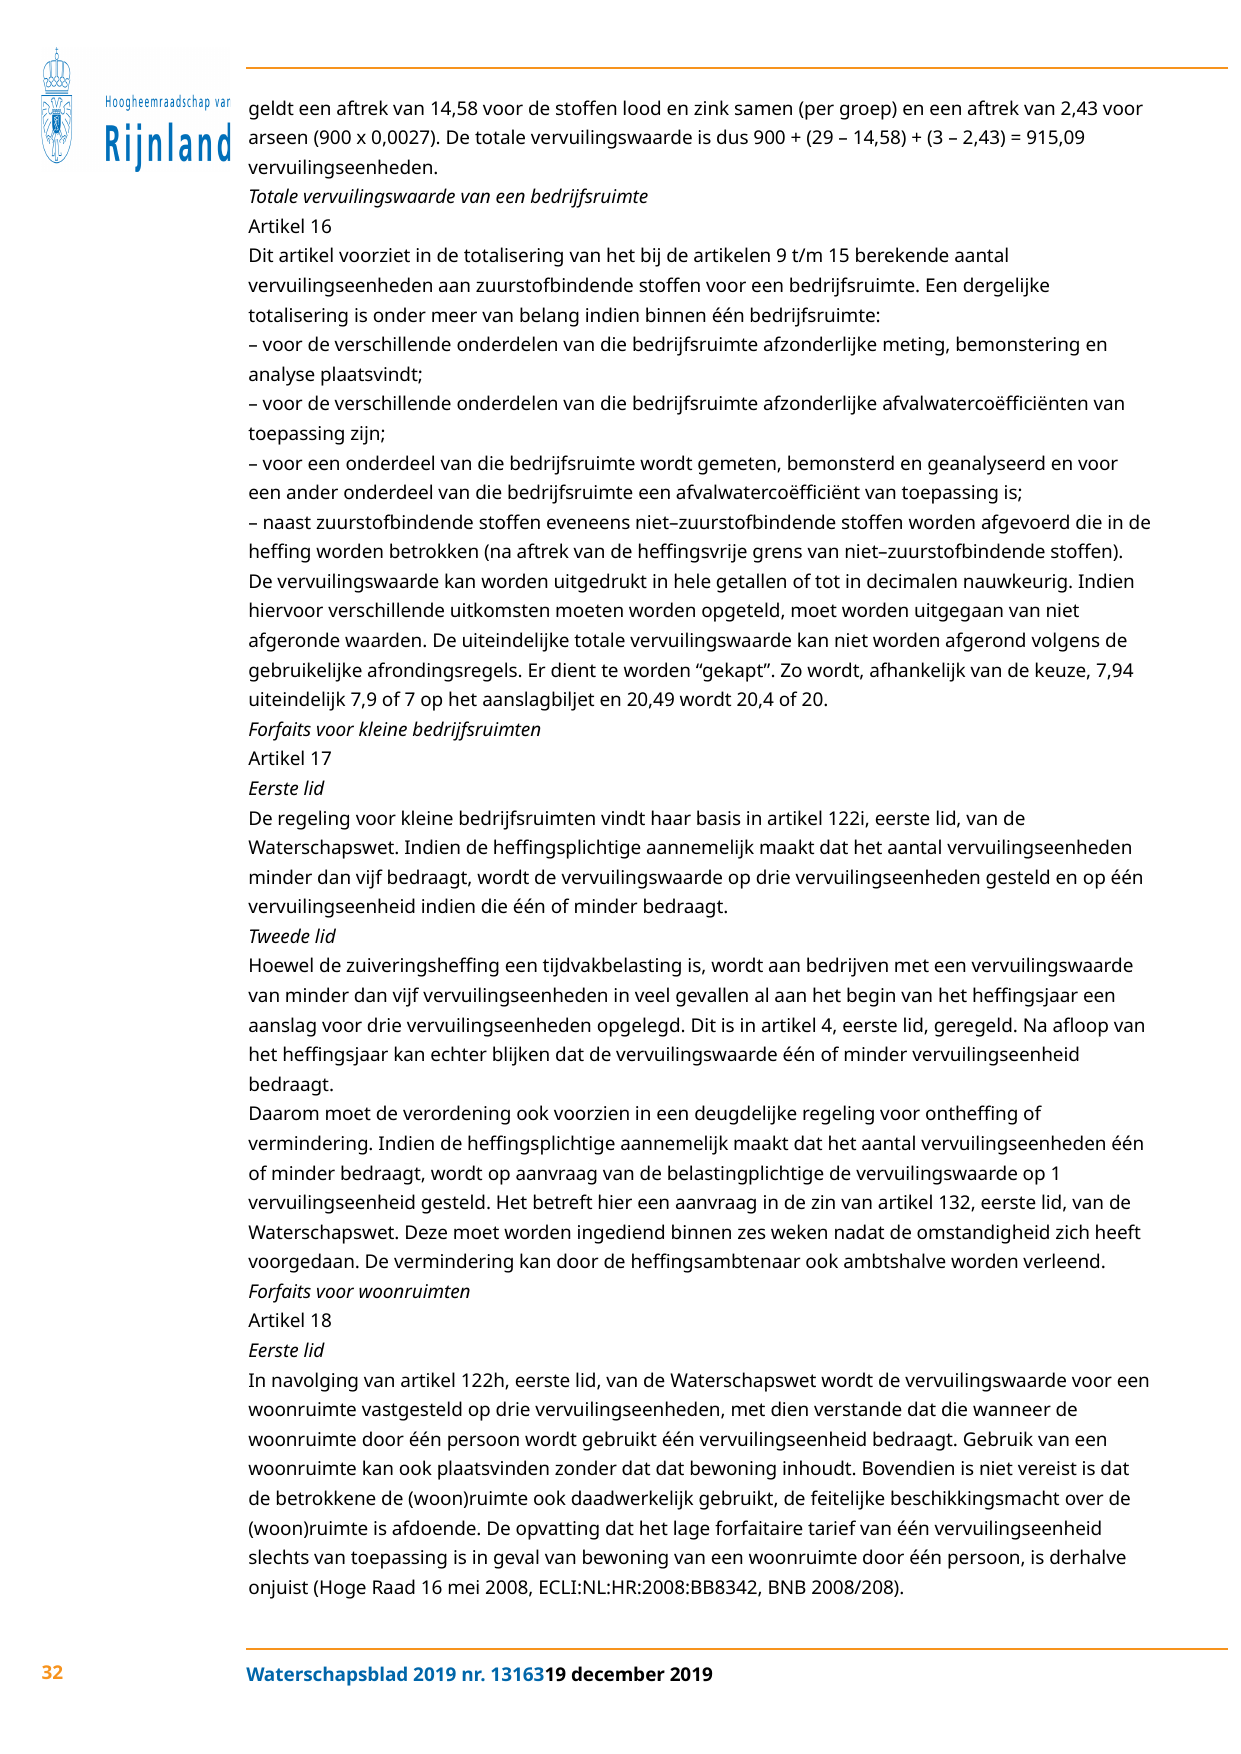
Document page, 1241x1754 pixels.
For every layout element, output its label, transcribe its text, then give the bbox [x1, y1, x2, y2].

picture [41, 47, 231, 172]
text Artikel 17 [248, 746, 1152, 771]
text De vervuilingswaarde kan worden uitgedrukt in hele getallen of tot in decimalen nauwkeurig. Indien hiervoor verschillende uitkomsten moeten worden opgeteld, moet worden uitgegaan van niet afgeronde waarden. De uiteindelijke totale vervuilingswaarde kan niet worden afgerond volgens de gebruikelijke afrondingsregels. Er dient te worden “gekapt”. Zo wordt, afhankelijk van de keuze, 7,94 uiteindelijk 7,9 of 7 op het aanslagbiljet en 20,49 wordt 20,4 of 20. [248, 568, 1152, 712]
text Dit artikel voorziet in de totalisering van het bij de artikelen 9 t/m 15 berekende aantal vervuilingseenheden aan zuurstofbindende stoffen voor een bedrijfsruimte. Een dergelijke totalisering is onder meer van belang indien binnen één bedrijfsruimte: [248, 243, 1152, 328]
text Forfaits voor woonruimten [248, 1278, 1152, 1304]
text In navolging van artikel 122h, eerste lid, van de Waterschapswet wordt de vervuilingswaarde voor een woonruimte vastgesteld op drie vervuilingseenheden, met dien verstande dat die wanneer de woonruimte door één persoon wordt gebruikt één vervuilingseenheid bedraagt. Gebruik van een woonruimte kan ook plaatsvinden zonder dat dat bewoning inhoudt. Bovendien is niet vereist is dat de betrokkene de (woon)ruimte ook daadwerkelijk gebruikt, de feitelijke beschikkingsmacht over de (woon)ruimte is afdoende. De opvatting dat het lage forfaitaire tarief van één vervuilingseenheid slechts van toepassing is in geval van bewoning van een woonruimte door één persoon, is derhalve onjuist (Hoge Raad 16 mei 2008, ECLI:NL:HR:2008:BB8342, BNB 2008/208). [248, 1367, 1152, 1600]
text – voor een onderdeel van die bedrijfsruimte wordt gemeten, bemonsterd en geanalyseerd en voor een ander onderdeel van die bedrijfsruimte een afvalwatercoëfficiënt van toepassing is; [248, 450, 1152, 505]
text Hoewel de zuiveringsheffing een tijdvakbelasting is, wordt aan bedrijven met een vervuilingswaarde van minder dan vijf vervuilingseenheden in veel gevallen al aan het begin van het heffingsjaar een aanslag voor drie vervuilingseenheden opgelegd. Dit is in artikel 4, eerste lid, geregeld. Na afloop van het heffingsjaar kan echter blijken dat de vervuilingswaarde één of minder vervuilingseenheid bedraagt. [248, 953, 1152, 1097]
text Eerste lid [248, 775, 1152, 801]
text Eerste lid [248, 1337, 1152, 1363]
text – voor de verschillende onderdelen van die bedrijfsruimte afzonderlijke afvalwatercoëfficiënten van toepassing zijn; [248, 391, 1152, 446]
text – naast zuurstofbindende stoffen eveneens niet–zuurstofbindende stoffen worden afgevoerd die in de heffing worden betrokken (na aftrek van de heffingsvrije grens van niet–zuurstofbindende stoffen). [248, 509, 1152, 564]
text Daarom moet de verordening ook voorzien in een deugdelijke regeling voor ontheffing of vermindering. Indien de heffingsplichtige aannemelijk maakt dat het aantal vervuilingseenheden één of minder bedraagt, wordt op aanvraag van de belastingplichtige de vervuilingswaarde op 1 vervuilingseenheid gesteld. Het betreft hier een aanvraag in de zin van artikel 132, eerste lid, van de Waterschapswet. Deze moet worden ingediend binnen zes weken nadat de omstandigheid zich heeft voorgedaan. De vermindering kan door de heffingsambtenaar ook ambtshalve worden verleend. [248, 1101, 1152, 1274]
text De regeling voor kleine bedrijfsruimten vindt haar basis in artikel 122i, eerste lid, van de Waterschapswet. Indien de heffingsplichtige aannemelijk maakt dat het aantal vervuilingseenheden minder dan vijf bedraagt, wordt de vervuilingswaarde op drie vervuilingseenheden gesteld en op één vervuilingseenheid indien die één of minder bedraagt. [248, 805, 1152, 919]
text Tweede lid [248, 923, 1152, 949]
text – voor de verschillende onderdelen van die bedrijfsruimte afzonderlijke meting, bemonstering en analyse plaatsvindt; [248, 331, 1152, 387]
text Artikel 16 [248, 213, 1152, 239]
text geldt een aftrek van 14,58 voor de stoffen lood en zink samen (per groep) en een aftrek van 2,43 voor arseen (900 x 0,0027). De totale vervuilingswaarde is dus 900 + (29 – 14,58) + (3 – 2,43) = 915,09 vervuilingseenheden. [248, 95, 1152, 180]
text Totale vervuilingswaarde van een bedrijfsruimte [248, 183, 1152, 209]
text Artikel 18 [248, 1308, 1152, 1333]
text Forfaits voor kleine bedrijfsruimten [248, 716, 1152, 742]
